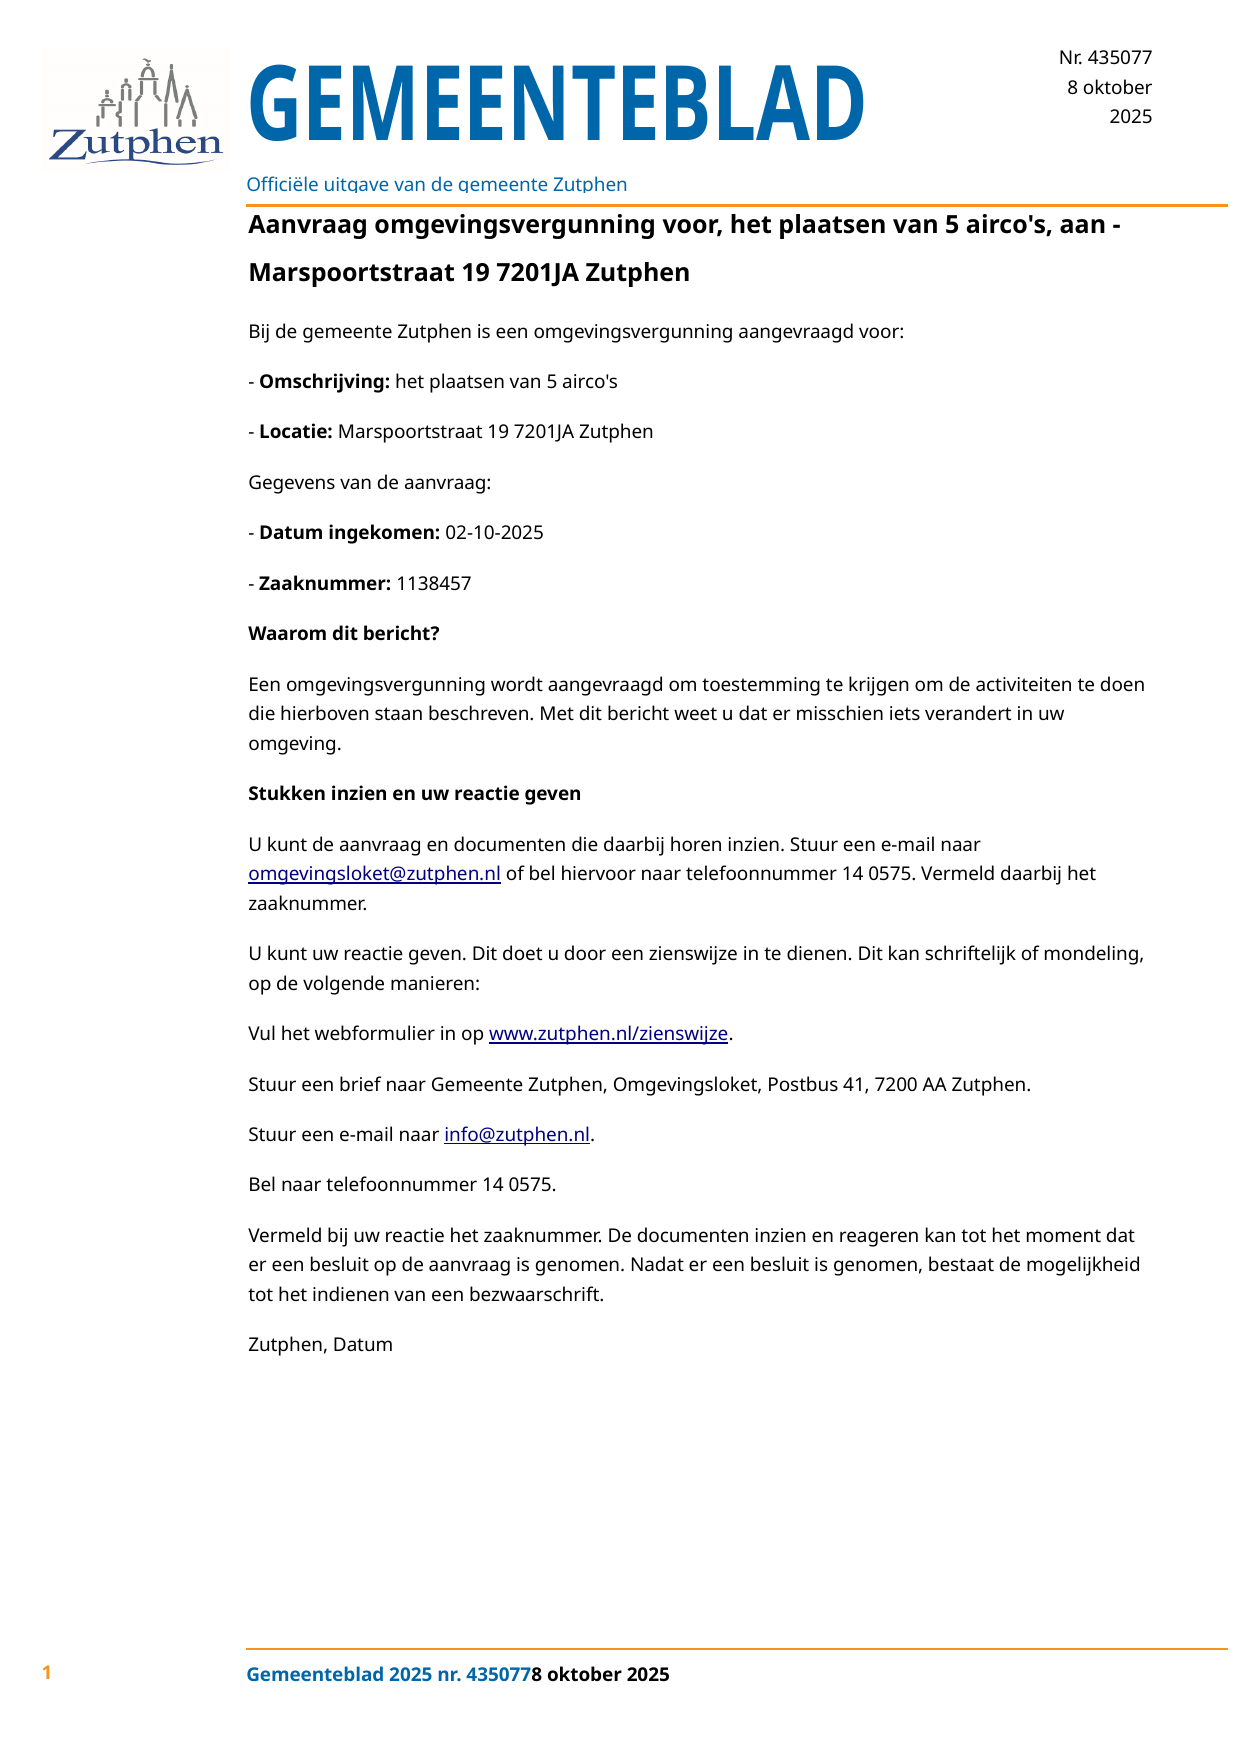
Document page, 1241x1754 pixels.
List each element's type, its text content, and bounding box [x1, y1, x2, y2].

picture [41, 47, 231, 172]
text Bel naar telefoonnummer 14 0575. [248, 1172, 1152, 1197]
text Aanvraag omgevingsvergunning voor, het plaatsen van 5 airco's, aan -Marspoortstraat 19 7201JA Zutphen [248, 207, 1152, 288]
text - Locatie: Marspoortstraat 19 7201JA Zutphen [248, 419, 1152, 444]
text Stuur een e-mail naar info@zutphen.nl. [248, 1121, 1152, 1147]
text - Omschrijving: het plaatsen van 5 airco's [248, 368, 1152, 394]
text Een omgevingsvergunning wordt aangevraagd om toestemming te krijgen om de activiteiten te doen die hierboven staan beschreven. Met dit bericht weet u dat er misschien iets verandert in uw omgeving. [248, 671, 1152, 756]
text U kunt de aanvraag en documenten die daarbij horen inzien. Stuur een e-mail naar omgevingsloket@zutphen.nl of bel hiervoor naar telefoonnummer 14 0575. Vermeld daarbij het zaaknummer. [248, 831, 1152, 916]
text - Zaaknummer: 1138457 [248, 570, 1152, 596]
text - Datum ingekomen: 02-10-2025 [248, 519, 1152, 545]
text Vul het webformulier in op www.zutphen.nl/zienswijze. [248, 1020, 1152, 1046]
text Waarom dit bericht? [248, 620, 1152, 646]
text Bij de gemeente Zutphen is een omgevingsvergunning aangevraagd voor: [248, 318, 1152, 344]
text Gegevens van de aanvraag: [248, 469, 1152, 495]
text Zutphen, Datum [248, 1332, 1152, 1357]
text Stukken inzien en uw reactie geven [248, 780, 1152, 806]
text U kunt uw reactie geven. Dit doet u door een zienswijze in te dienen. Dit kan schriftelijk of mondeling, op de volgende manieren: [248, 940, 1152, 996]
text Stuur een brief naar Gemeente Zutphen, Omgevingsloket, Postbus 41, 7200 AA Zutphen. [248, 1071, 1152, 1097]
text Vermeld bij uw reactie het zaaknummer. De documenten inzien en reageren kan tot het moment dat er een besluit op de aanvraag is genomen. Nadat er een besluit is genomen, bestaat de mogelijkheid tot het indienen van een bezwaarschrift. [248, 1222, 1152, 1307]
